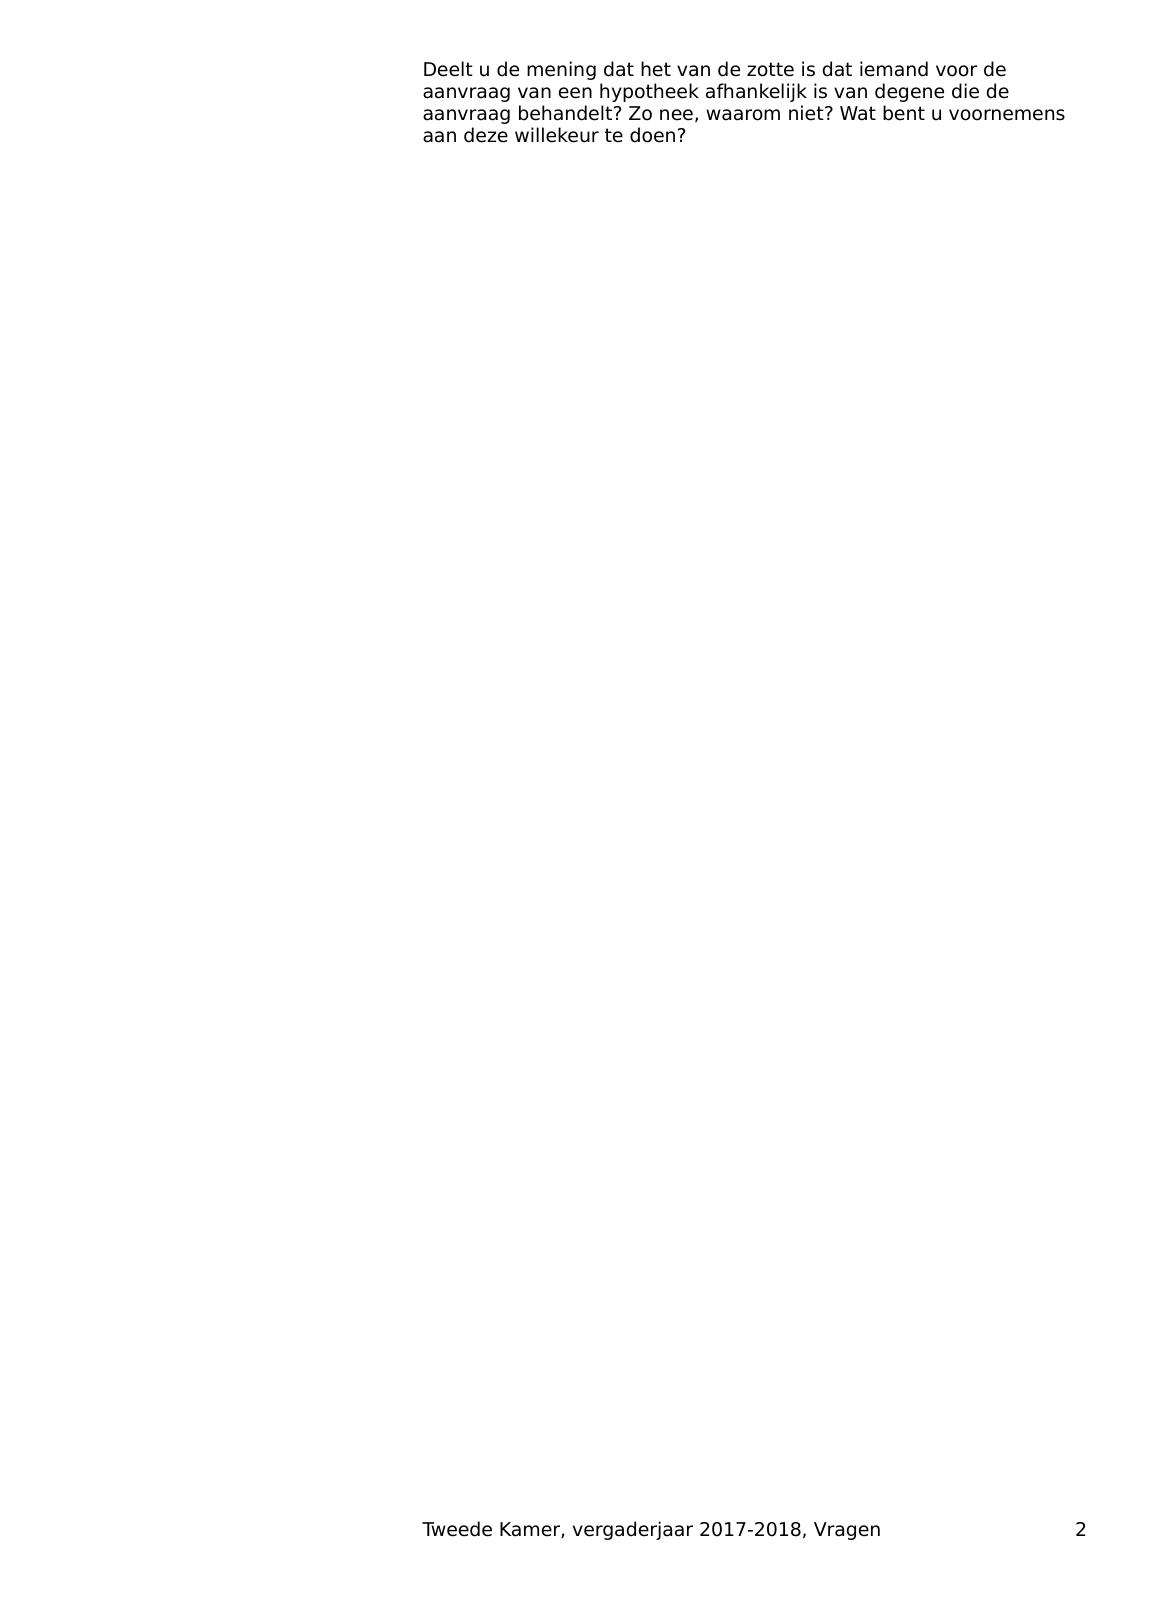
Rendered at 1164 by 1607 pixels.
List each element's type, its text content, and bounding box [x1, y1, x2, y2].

text Deelt u de mening dat het van de zotte is dat iemand voor de aanvraag van een hypotheek afhankelijk is van degene die de aanvraag behandelt? Zo nee, waarom niet? Wat bent u voornemens aan deze willekeur te doen? [422, 59, 1087, 147]
